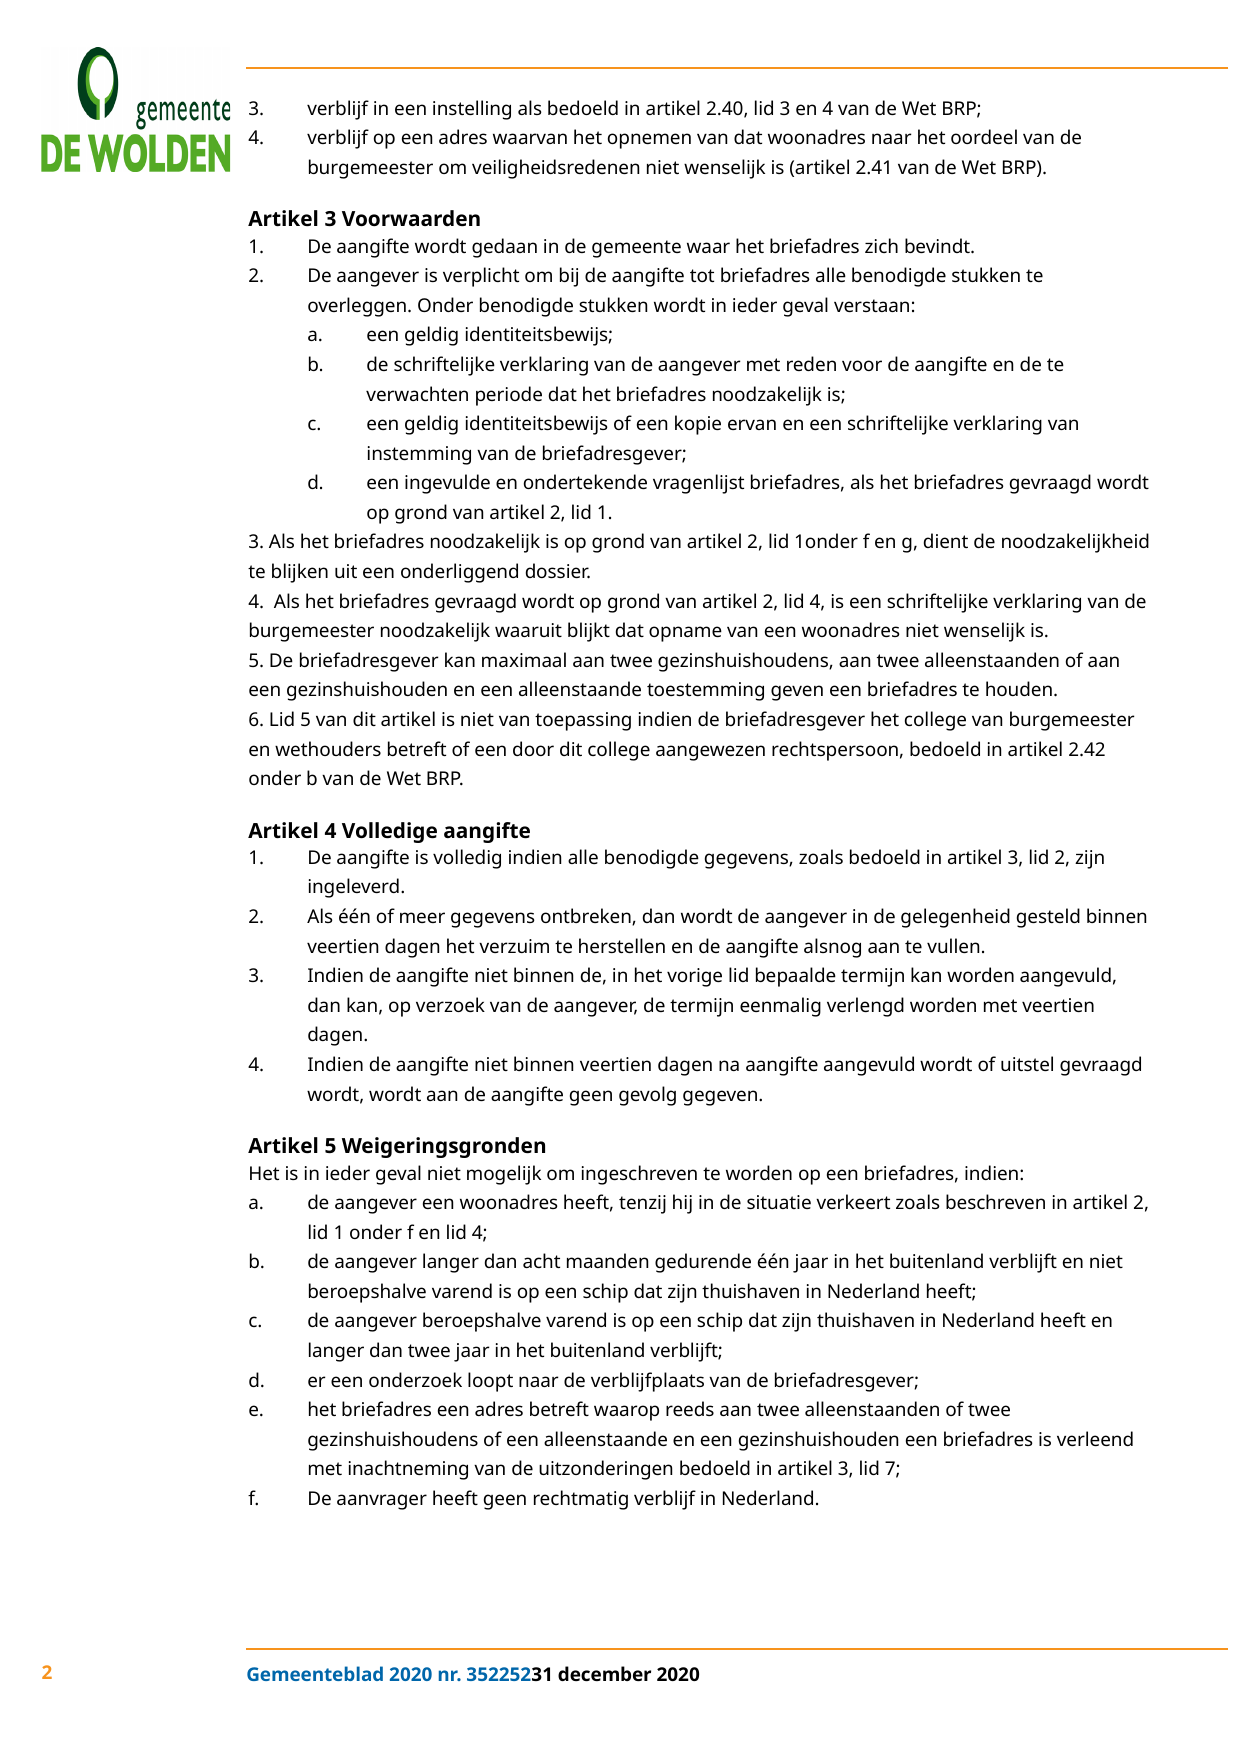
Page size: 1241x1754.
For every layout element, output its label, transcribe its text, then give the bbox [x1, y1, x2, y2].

list de aangever beroepshalve varend is op een schip dat zijn thuishaven in Nederland heeft en langer dan twee jaar in het buitenland verblijft; [248, 1308, 1152, 1363]
list een geldig identiteitsbewijs of een kopie ervan en een schriftelijke verklaring van instemming van de briefadresgever; [307, 410, 1152, 466]
text Artikel 5 Weigeringsgronden [248, 1131, 1152, 1160]
list De aangever is verplicht om bij de aangifte tot briefadres alle benodigde stukken te overleggen. Onder benodigde stukken wordt in ieder geval verstaan: [248, 262, 1152, 318]
list de aangever langer dan acht maanden gedurende één jaar in het buitenland verblijft en niet beroepshalve varend is op een schip dat zijn thuishaven in Nederland heeft; [248, 1248, 1152, 1304]
list De aangifte wordt gedaan in de gemeente waar het briefadres zich bevindt. [248, 233, 1152, 258]
list Indien de aangifte niet binnen veertien dagen na aangifte aangevuld wordt of uitstel gevraagd wordt, wordt aan de aangifte geen gevolg gegeven. [248, 1051, 1152, 1107]
text 5. De briefadresgever kan maximaal aan twee gezinshuishoudens, aan twee alleenstaanden of aan een gezinshuishouden en een alleenstaande toestemming geven een briefadres te houden. [248, 647, 1152, 702]
picture [41, 47, 231, 172]
list De aanvrager heeft geen rechtmatig verblijf in Nederland. [248, 1485, 1152, 1511]
list een ingevulde en ondertekende vragenlijst briefadres, als het briefadres gevraagd wordt op grond van artikel 2, lid 1. [307, 469, 1152, 525]
text Artikel 4 Volledige aangifte [248, 816, 1152, 844]
text 4. Als het briefadres gevraagd wordt op grond van artikel 2, lid 4, is een schriftelijke verklaring van de burgemeester noodzakelijk waaruit blijkt dat opname van een woonadres niet wenselijk is. [248, 588, 1152, 643]
list de schriftelijke verklaring van de aangever met reden voor de aangifte en de te verwachten periode dat het briefadres noodzakelijk is; [307, 351, 1152, 406]
list De aangifte is volledig indien alle benodigde gegevens, zoals bedoeld in artikel 3, lid 2, zijn ingeleverd. [248, 844, 1152, 899]
list verblijf op een adres waarvan het opnemen van dat woonadres naar het oordeel van de burgemeester om veiligheidsredenen niet wenselijk is (artikel 2.41 van de Wet BRP). [248, 124, 1152, 180]
text Het is in ieder geval niet mogelijk om ingeschreven te worden op een briefadres, indien: [248, 1160, 1152, 1185]
text Artikel 3 Voorwaarden [248, 204, 1152, 233]
list het briefadres een adres betreft waarop reeds aan twee alleenstaanden of twee gezinshuishoudens of een alleenstaande en een gezinshuishouden een briefadres is verleend met inachtneming van de uitzonderingen bedoeld in artikel 3, lid 7; [248, 1396, 1152, 1481]
list er een onderzoek loopt naar de verblijfplaats van de briefadresgever; [248, 1367, 1152, 1392]
list Als één of meer gegevens ontbreken, dan wordt de aangever in de gelegenheid gesteld binnen veertien dagen het verzuim te herstellen en de aangifte alsnog aan te vullen. [248, 903, 1152, 959]
list Indien de aangifte niet binnen de, in het vorige lid bepaalde termijn kan worden aangevuld, dan kan, op verzoek van de aangever, de termijn eenmalig verlengd worden met veertien dagen. [248, 962, 1152, 1047]
list een geldig identiteitsbewijs; [307, 322, 1152, 347]
list verblijf in een instelling als bedoeld in artikel 2.40, lid 3 en 4 van de Wet BRP; [248, 95, 1152, 121]
text 3. Als het briefadres noodzakelijk is op grond van artikel 2, lid 1onder f en g, dient de noodzakelijkheid te blijken uit een onderliggend dossier. [248, 529, 1152, 584]
list de aangever een woonadres heeft, tenzij hij in de situatie verkeert zoals beschreven in artikel 2, lid 1 onder f en lid 4; [248, 1189, 1152, 1244]
text 6. Lid 5 van dit artikel is niet van toepassing indien de briefadresgever het college van burgemeester en wethouders betreft of een door dit college aangewezen rechtspersoon, bedoeld in artikel 2.42 onder b van de Wet BRP. [248, 706, 1152, 791]
